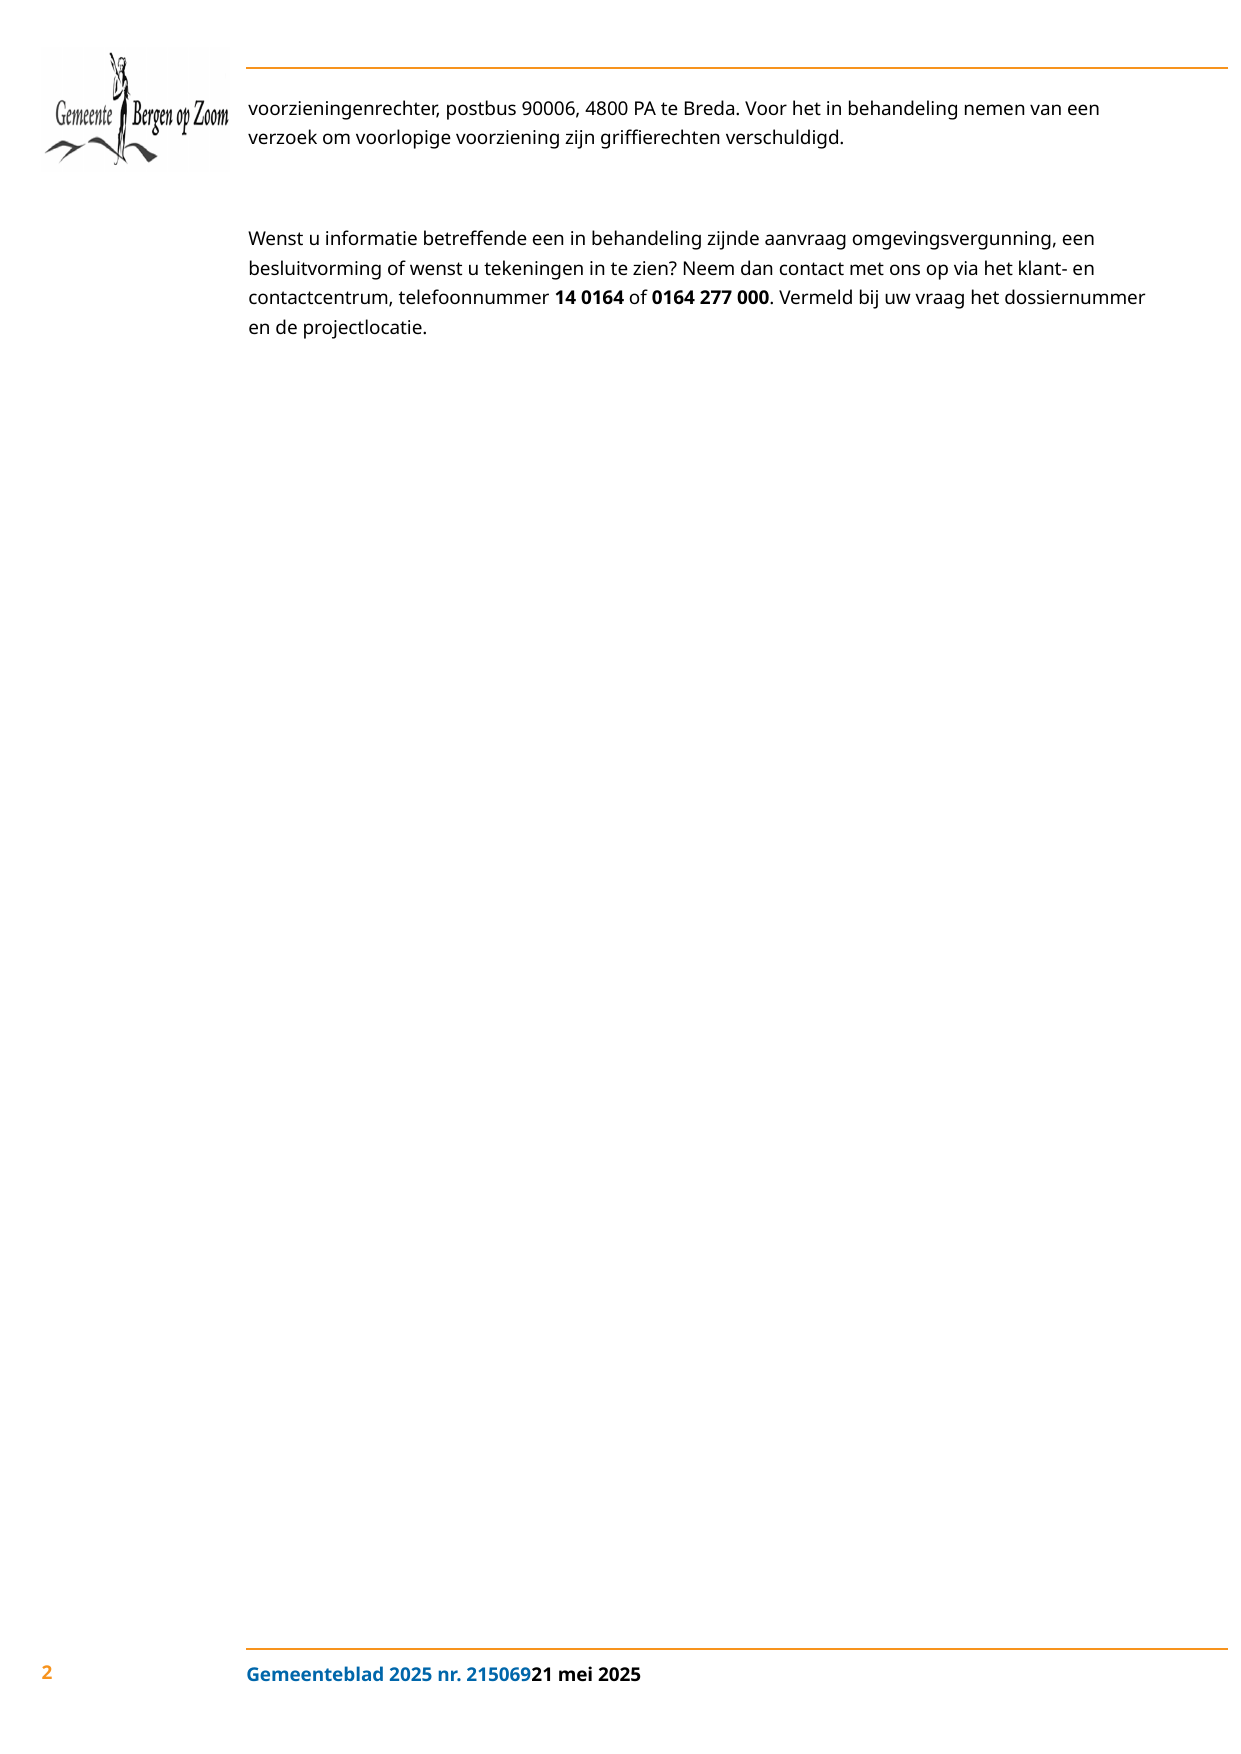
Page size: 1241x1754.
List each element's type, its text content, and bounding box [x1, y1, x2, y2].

text Wenst u informatie betreffende een in behandeling zijnde aanvraag omgevingsvergunning, een besluitvorming of wenst u tekeningen in te zien? Neem dan contact met ons op via het klant- en contactcentrum, telefoonnummer 14 0164 of 0164 277 000. Vermeld bij uw vraag het dossiernummer en de projectlocatie. [248, 225, 1152, 340]
picture [41, 47, 231, 172]
text voorzieningenrechter, postbus 90006, 4800 PA te Breda. Voor het in behandeling nemen van een verzoek om voorlopige voorziening zijn griffierechten verschuldigd. [248, 95, 1152, 150]
